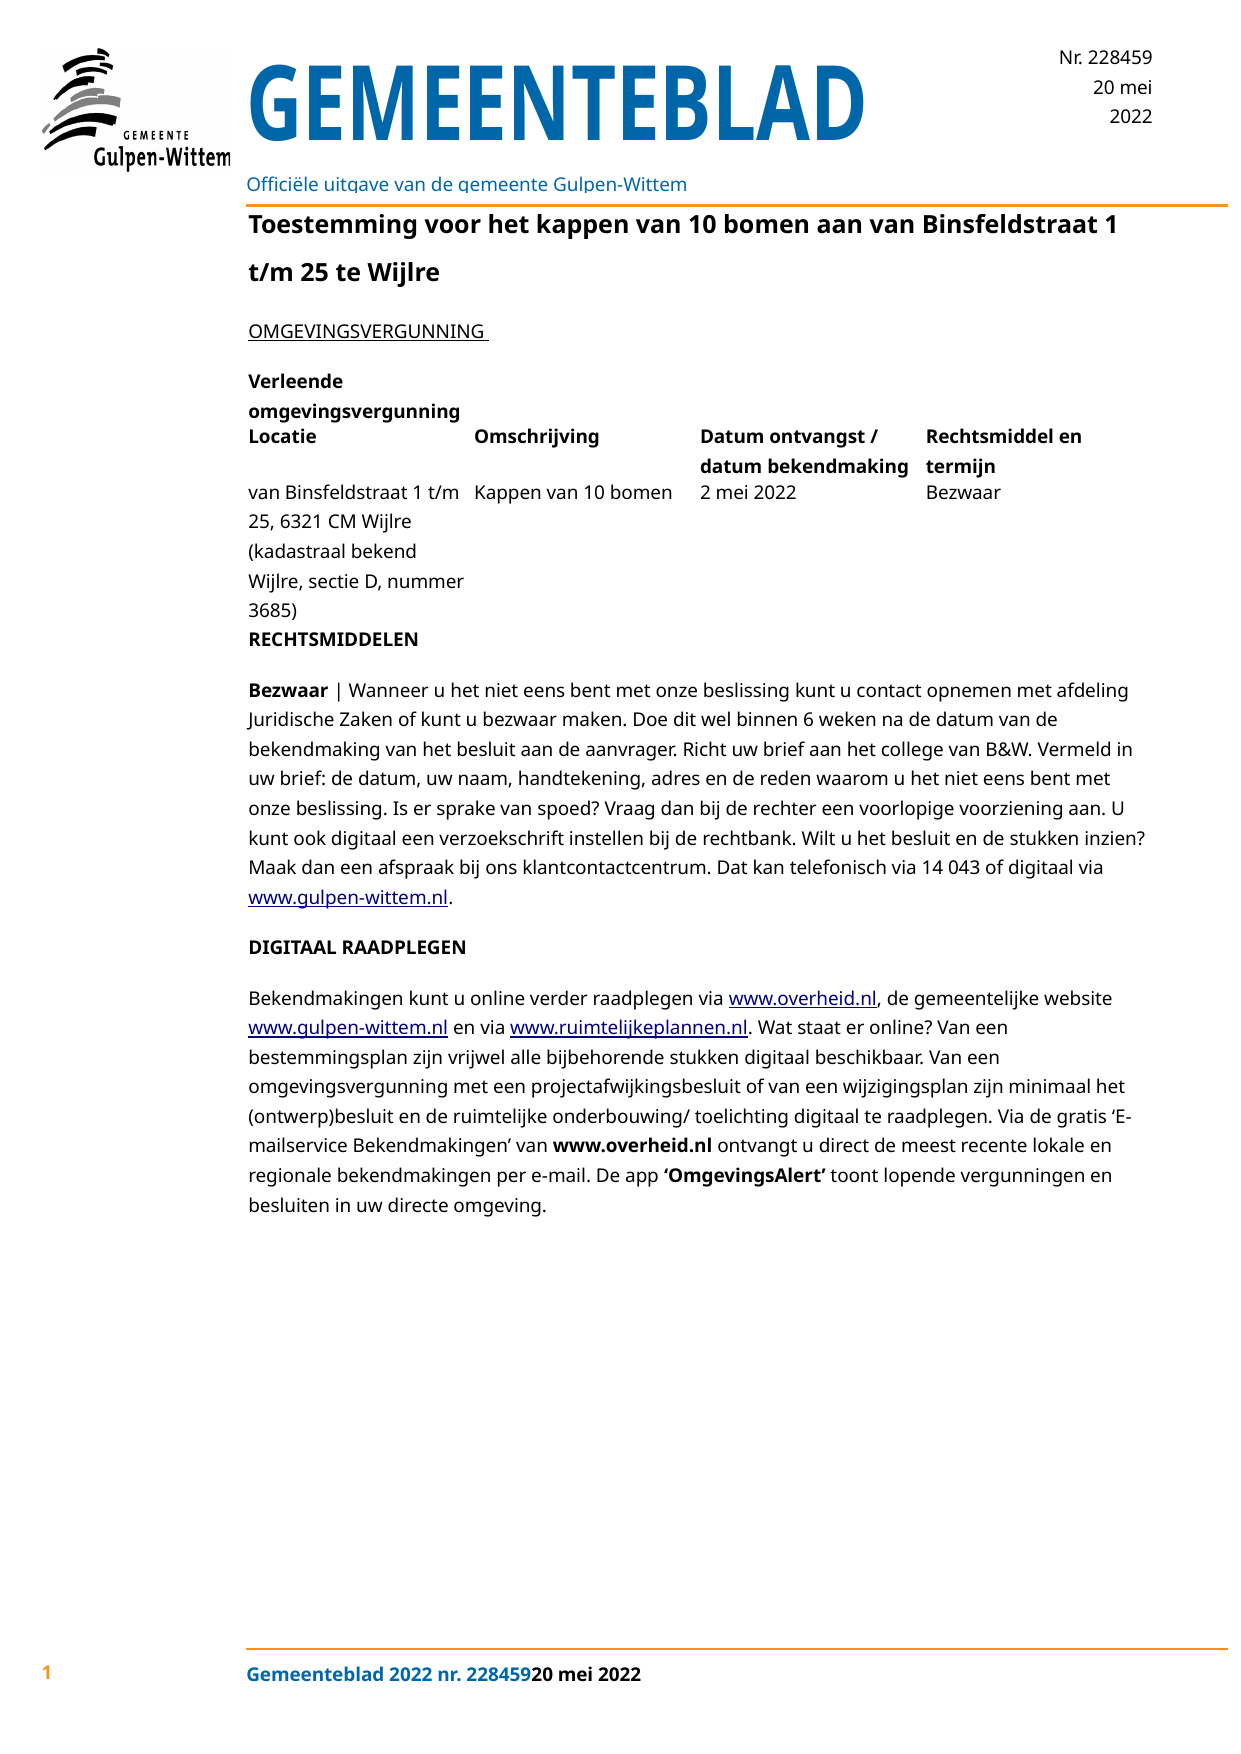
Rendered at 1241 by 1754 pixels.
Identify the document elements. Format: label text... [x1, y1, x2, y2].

table_cell Kappen van 10 bomen [474, 479, 700, 623]
text Toestemming voor het kappen van 10 bomen aan van Binsfeldstraat 1 t/m 25 te Wijlre [248, 207, 1152, 288]
table_cell Bezwaar [926, 479, 1152, 623]
picture [41, 47, 231, 172]
table_header [700, 369, 926, 424]
text DIGITAAL RAADPLEGEN [248, 934, 1152, 960]
table_cell Omschrijving [474, 424, 700, 479]
text OMGEVINGSVERGUNNING [248, 318, 1152, 344]
table_cell van Binsfeldstraat 1 t/m 25, 6321 CM Wijlre (kadastraal bekend Wijlre, sectie D, nummer 3685) [248, 479, 474, 623]
table_header [926, 369, 1152, 424]
text Bekendmakingen kunt u online verder raadplegen via www.overheid.nl, de gemeentelijke website www.gulpen-wittem.nl en via www.ruimtelijkeplannen.nl. Wat staat er online? Van een bestemmingsplan zijn vrijwel alle bijbehorende stukken digitaal beschikbaar. Van een omgevingsvergunning met een projectafwijkingsbesluit of van een wijzigingsplan zijn minimaal het (ontwerp)besluit en de ruimtelijke onderbouwing/ toelichting digitaal te raadplegen. Via de gratis ‘E-mailservice Bekendmakingen’ van www.overheid.nl ontvangt u direct de meest recente lokale en regionale bekendmakingen per e-mail. De app ‘OmgevingsAlert’ toont lopende vergunningen en besluiten in uw directe omgeving. [248, 985, 1152, 1217]
table_cell 2 mei 2022 [700, 479, 926, 623]
text RECHTSMIDDELEN [248, 626, 1152, 652]
table_cell Rechtsmiddel en termijn [926, 424, 1152, 479]
table_header Verleende omgevingsvergunning [248, 369, 474, 424]
text Bezwaar | Wanneer u het niet eens bent met onze beslissing kunt u contact opnemen met afdeling Juridische Zaken of kunt u bezwaar maken. Doe dit wel binnen 6 weken na de datum van de bekendmaking van het besluit aan de aanvrager. Richt uw brief aan het college van B&W. Vermeld in uw brief: de datum, uw naam, handtekening, adres en de reden waarom u het niet eens bent met onze beslissing. Is er sprake van spoed? Vraag dan bij de rechter een voorlopige voorziening aan. U kunt ook digitaal een verzoekschrift instellen bij de rechtbank. Wilt u het besluit en de stukken inzien? Maak dan een afspraak bij ons klantcontactcentrum. Dat kan telefonisch via 14 043 of digitaal via www.gulpen-wittem.nl. [248, 677, 1152, 909]
table_cell Datum ontvangst / datum bekendmaking [700, 424, 926, 479]
table_header [474, 369, 700, 424]
table_cell Locatie [248, 424, 474, 479]
